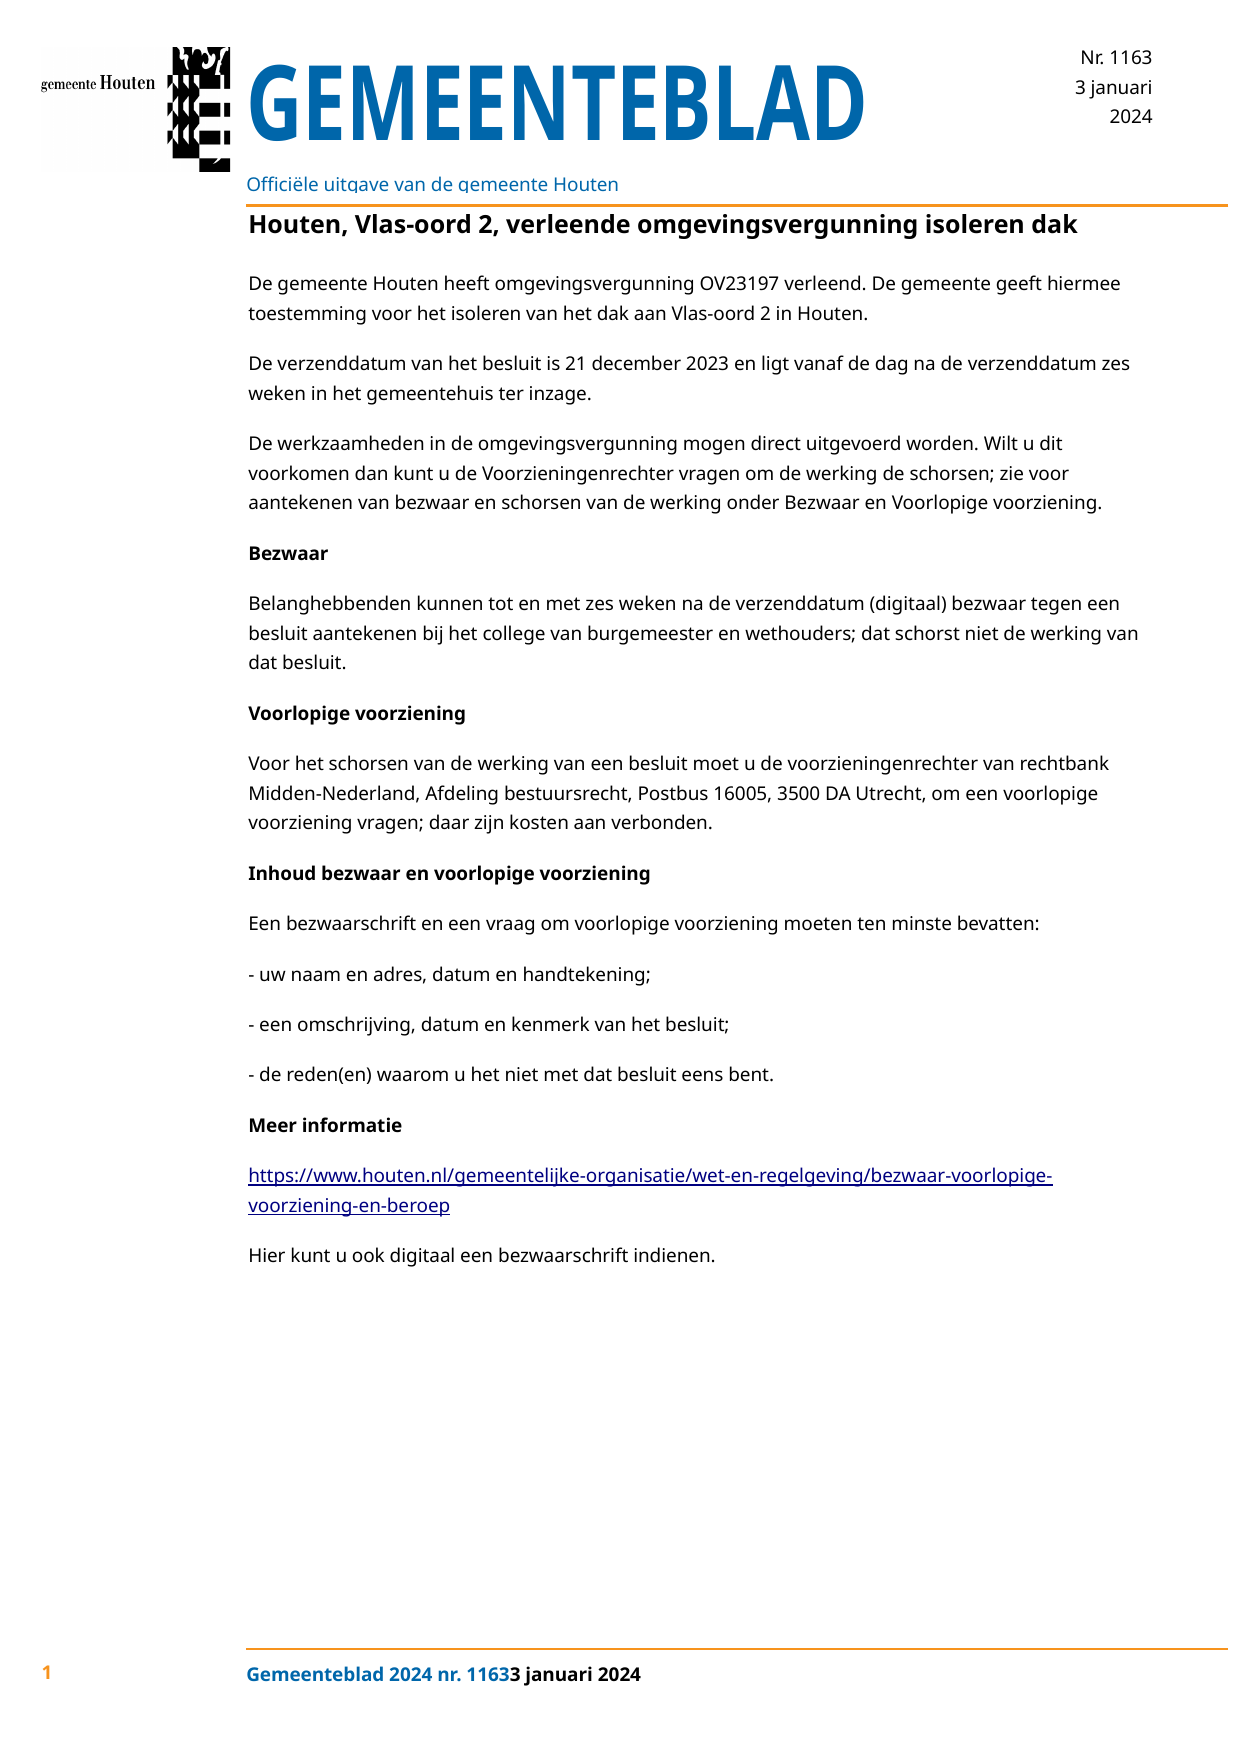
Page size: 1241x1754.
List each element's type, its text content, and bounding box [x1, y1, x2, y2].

text Voorlopige voorziening [248, 700, 1152, 726]
text Meer informatie [248, 1112, 1152, 1138]
text Een bezwaarschrift en een vraag om voorlopige voorziening moeten ten minste bevatten: [248, 910, 1152, 936]
text De verzenddatum van het besluit is 21 december 2023 en ligt vanaf de dag na de verzenddatum zes weken in het gemeentehuis ter inzage. [248, 350, 1152, 406]
text Voor het schorsen van de werking van een besluit moet u de voorzieningenrechter van rechtbank Midden-Nederland, Afdeling bestuursrecht, Postbus 16005, 3500 DA Utrecht, om een voorlopige voorziening vragen; daar zijn kosten aan verbonden. [248, 750, 1152, 835]
picture [41, 47, 231, 172]
text - uw naam en adres, datum en handtekening; [248, 961, 1152, 986]
text - een omschrijving, datum en kenmerk van het besluit; [248, 1011, 1152, 1037]
text Belanghebbenden kunnen tot en met zes weken na de verzenddatum (digitaal) bezwaar tegen een besluit aantekenen bij het college van burgemeester en wethouders; dat schorst niet de werking van dat besluit. [248, 590, 1152, 675]
text Hier kunt u ook digitaal een bezwaarschrift indienen. [248, 1242, 1152, 1268]
text Inhoud bezwaar en voorlopige voorziening [248, 860, 1152, 886]
text De werkzaamheden in de omgevingsvergunning mogen direct uitgevoerd worden. Wilt u dit voorkomen dan kunt u de Voorzieningenrechter vragen om de werking de schorsen; zie voor aantekenen van bezwaar en schorsen van de werking onder Bezwaar en Voorlopige voorziening. [248, 430, 1152, 515]
text Bezwaar [248, 540, 1152, 566]
text De gemeente Houten heeft omgevingsvergunning OV23197 verleend. De gemeente geeft hiermee toestemming voor het isoleren van het dak aan Vlas-oord 2 in Houten. [248, 270, 1152, 326]
text https://www.houten.nl/gemeentelijke-organisatie/wet-en-regelgeving/bezwaar-voorlopige-voorziening-en-beroep [248, 1162, 1152, 1218]
text - de reden(en) waarom u het niet met dat besluit eens bent. [248, 1062, 1152, 1087]
text Houten, Vlas-oord 2, verleende omgevingsvergunning isoleren dak [248, 207, 1152, 241]
